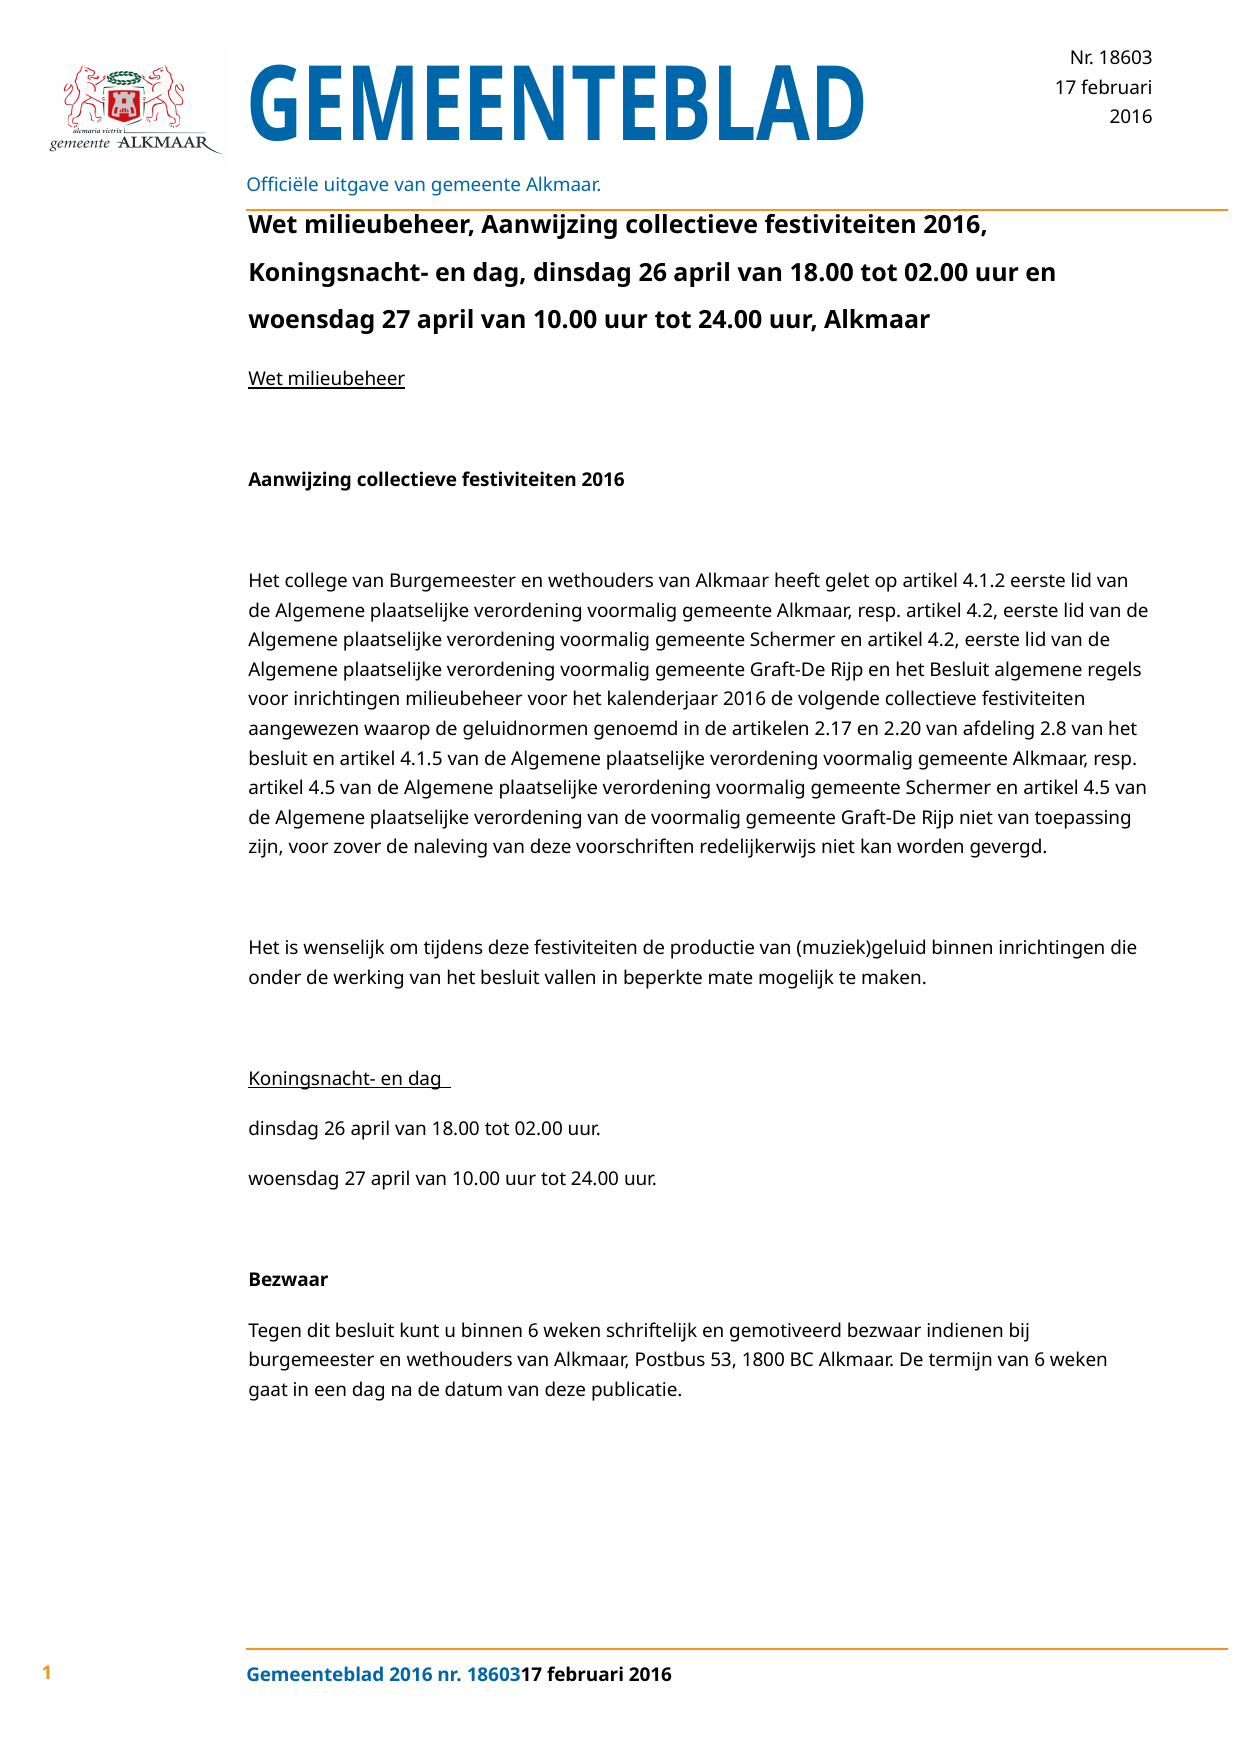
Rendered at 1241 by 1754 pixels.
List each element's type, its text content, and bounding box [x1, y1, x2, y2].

text Wet milieubeheer, Aanwijzing collectieve festiviteiten 2016, Koningsnacht- en dag, dinsdag 26 april van 18.00 tot 02.00 uur en woensdag 27 april van 10.00 uur tot 24.00 uur, Alkmaar [248, 211, 1152, 336]
text Het is wenselijk om tijdens deze festiviteiten de productie van (muziek)geluid binnen inrichtingen die onder de werking van het besluit vallen in beperkte mate mogelijk te maken. [248, 934, 1152, 989]
text Koningsnacht- en dag [248, 1065, 1152, 1090]
picture [41, 47, 231, 172]
text Tegen dit besluit kunt u binnen 6 weken schriftelijk en gemotiveerd bezwaar indienen bij burgemeester en wethouders van Alkmaar, Postbus 53, 1800 BC Alkmaar. De termijn van 6 weken gaat in een dag na de datum van deze publicatie. [248, 1317, 1152, 1402]
text Aanwijzing collectieve festiviteiten 2016 [248, 466, 1152, 492]
text Wet milieubeheer [248, 366, 1152, 391]
text Bezwaar [248, 1266, 1152, 1292]
text dinsdag 26 april van 18.00 tot 02.00 uur. [248, 1115, 1152, 1141]
text Het college van Burgemeester en wethouders van Alkmaar heeft gelet op artikel 4.1.2 eerste lid van de Algemene plaatselijke verordening voormalig gemeente Alkmaar, resp. artikel 4.2, eerste lid van de Algemene plaatselijke verordening voormalig gemeente Schermer en artikel 4.2, eerste lid van de Algemene plaatselijke verordening voormalig gemeente Graft-De Rijp en het Besluit algemene regels voor inrichtingen milieubeheer voor het kalenderjaar 2016 de volgende collectieve festiviteiten aangewezen waarop de geluidnormen genoemd in de artikelen 2.17 en 2.20 van afdeling 2.8 van het besluit en artikel 4.1.5 van de Algemene plaatselijke verordening voormalig gemeente Alkmaar, resp. artikel 4.5 van de Algemene plaatselijke verordening voormalig gemeente Schermer en artikel 4.5 van de Algemene plaatselijke verordening van de voormalig gemeente Graft-De Rijp niet van toepassing zijn, voor zover de naleving van deze voorschriften redelijkerwijs niet kan worden gevergd. [248, 567, 1152, 859]
text woensdag 27 april van 10.00 uur tot 24.00 uur. [248, 1166, 1152, 1191]
